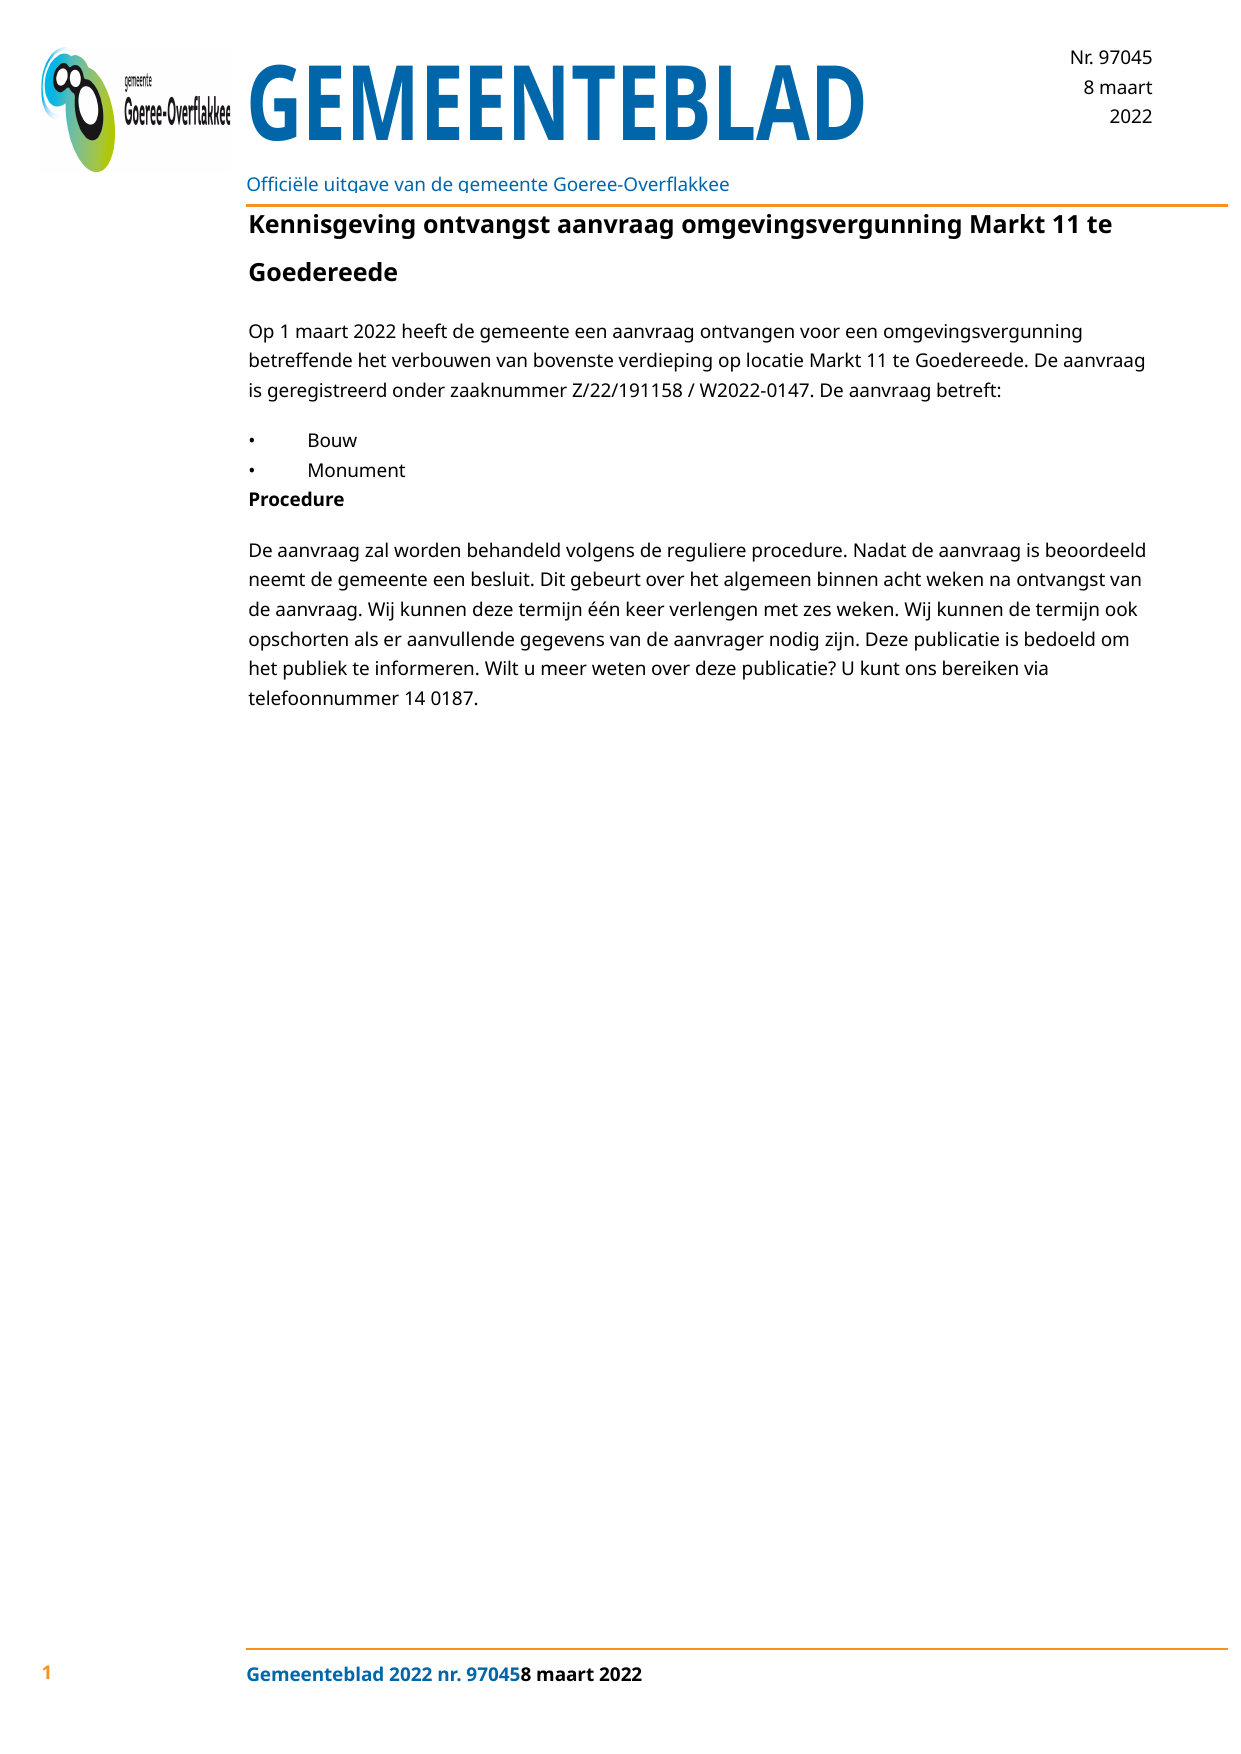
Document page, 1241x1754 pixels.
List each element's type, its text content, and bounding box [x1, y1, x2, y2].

picture [41, 47, 231, 172]
list Monument [248, 457, 1152, 483]
list Bouw [248, 427, 1152, 453]
text Procedure [248, 487, 1152, 512]
text De aanvraag zal worden behandeld volgens de reguliere procedure. Nadat de aanvraag is beoordeeld neemt de gemeente een besluit. Dit gebeurt over het algemeen binnen acht weken na ontvangst van de aanvraag. Wij kunnen deze termijn één keer verlengen met zes weken. Wij kunnen de termijn ook opschorten als er aanvullende gegevens van de aanvrager nodig zijn. Deze publicatie is bedoeld om het publiek te informeren. Wilt u meer weten over deze publicatie? U kunt ons bereiken via telefoonnummer 14 0187. [248, 537, 1152, 711]
text Op 1 maart 2022 heeft de gemeente een aanvraag ontvangen voor een omgevingsvergunning betreffende het verbouwen van bovenste verdieping op locatie Markt 11 te Goedereede. De aanvraag is geregistreerd onder zaaknummer Z/22/191158 / W2022-0147. De aanvraag betreft: [248, 318, 1152, 403]
text Kennisgeving ontvangst aanvraag omgevingsvergunning Markt 11 te Goedereede [248, 207, 1152, 288]
